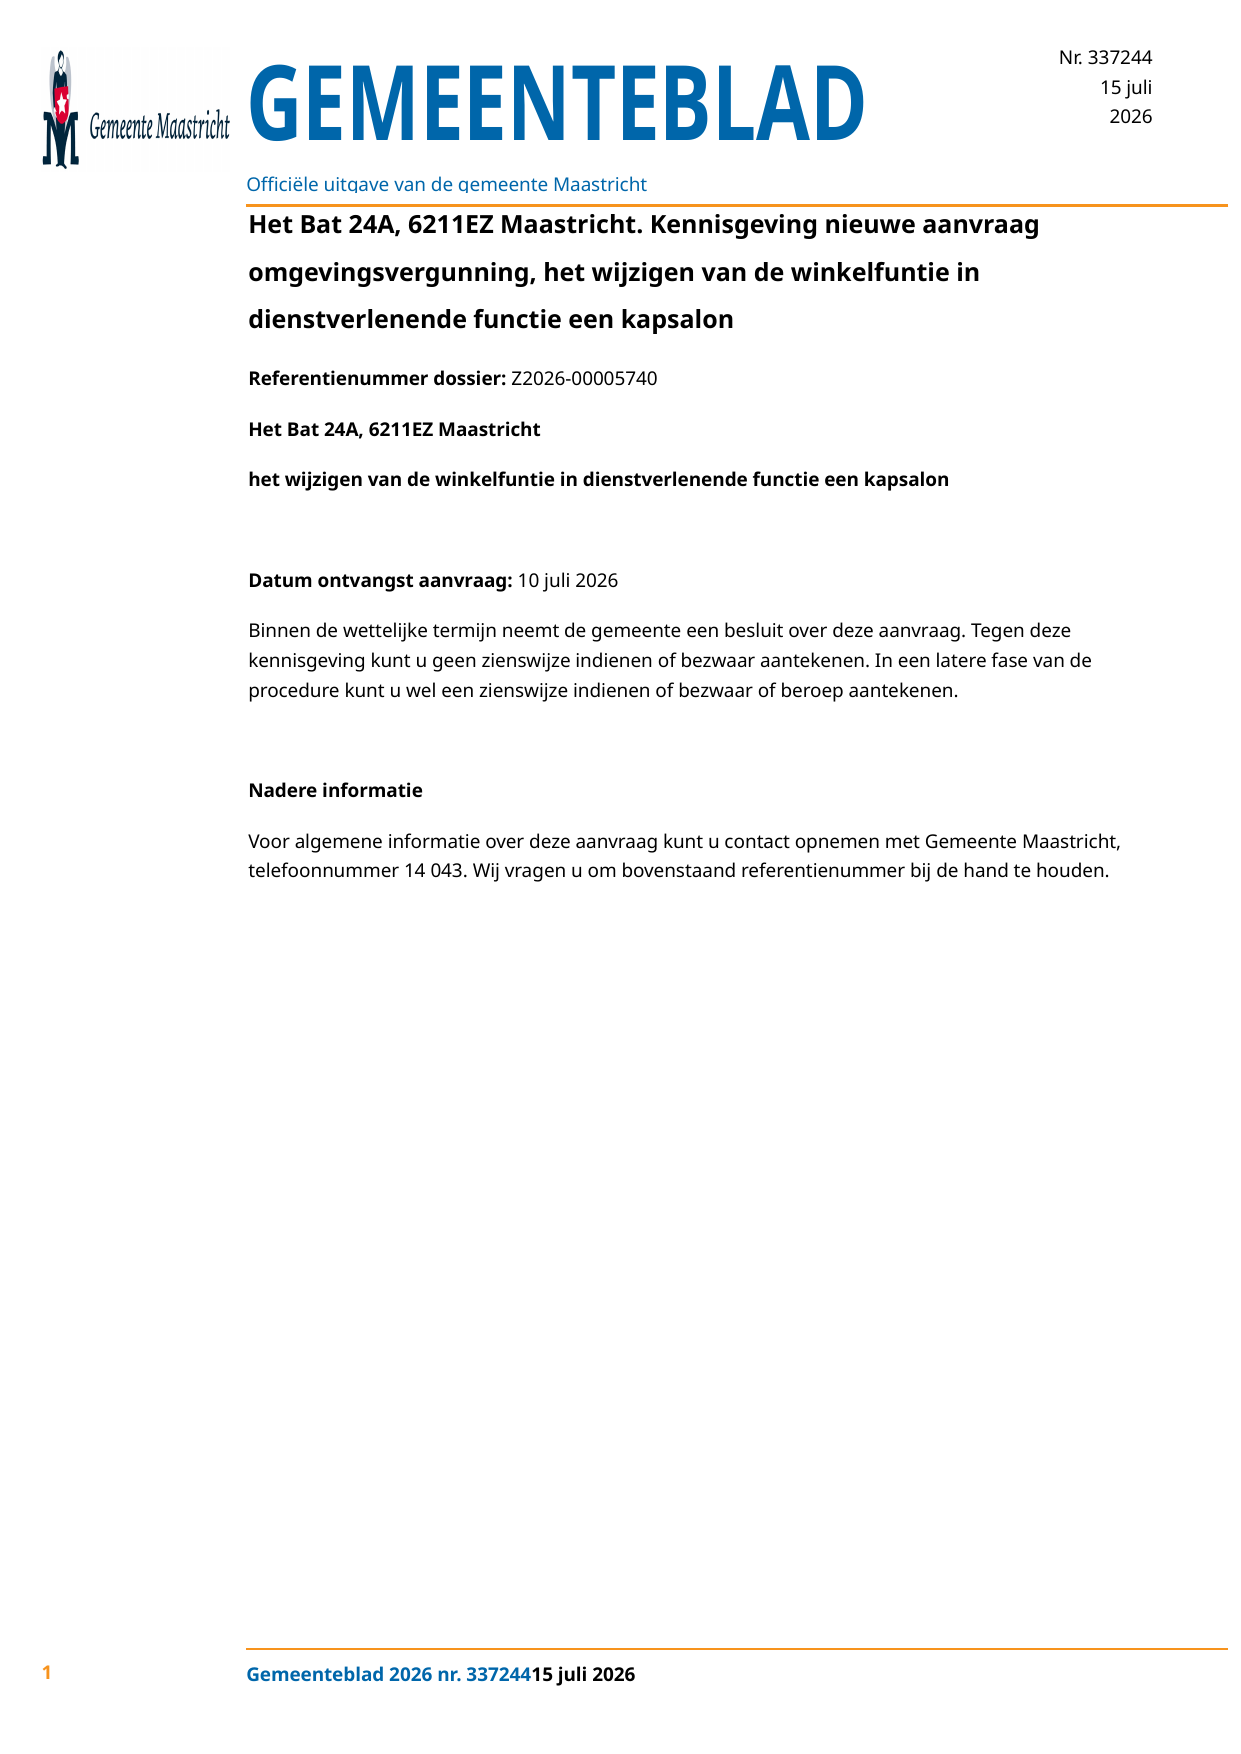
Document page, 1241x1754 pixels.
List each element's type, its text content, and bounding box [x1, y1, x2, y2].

picture [41, 47, 231, 172]
text het wijzigen van de winkelfuntie in dienstverlenende functie een kapsalon [248, 466, 1152, 492]
text Het Bat 24A, 6211EZ Maastricht [248, 416, 1152, 442]
text Nadere informatie [248, 778, 1152, 803]
text Datum ontvangst aanvraag: 10 juli 2026 [248, 567, 1152, 593]
text Referentienummer dossier: Z2026-00005740 [248, 366, 1152, 391]
text Voor algemene informatie over deze aanvraag kunt u contact opnemen met Gemeente Maastricht, telefoonnummer 14 043. Wij vragen u om bovenstaand referentienummer bij de hand te houden. [248, 828, 1152, 883]
text Binnen de wettelijke termijn neemt de gemeente een besluit over deze aanvraag. Tegen deze kennisgeving kunt u geen zienswijze indienen of bezwaar aantekenen. In een latere fase van de procedure kunt u wel een zienswijze indienen of bezwaar of beroep aantekenen. [248, 618, 1152, 702]
text Het Bat 24A, 6211EZ Maastricht. Kennisgeving nieuwe aanvraag omgevingsvergunning, het wijzigen van de winkelfuntie in dienstverlenende functie een kapsalon [248, 207, 1152, 336]
